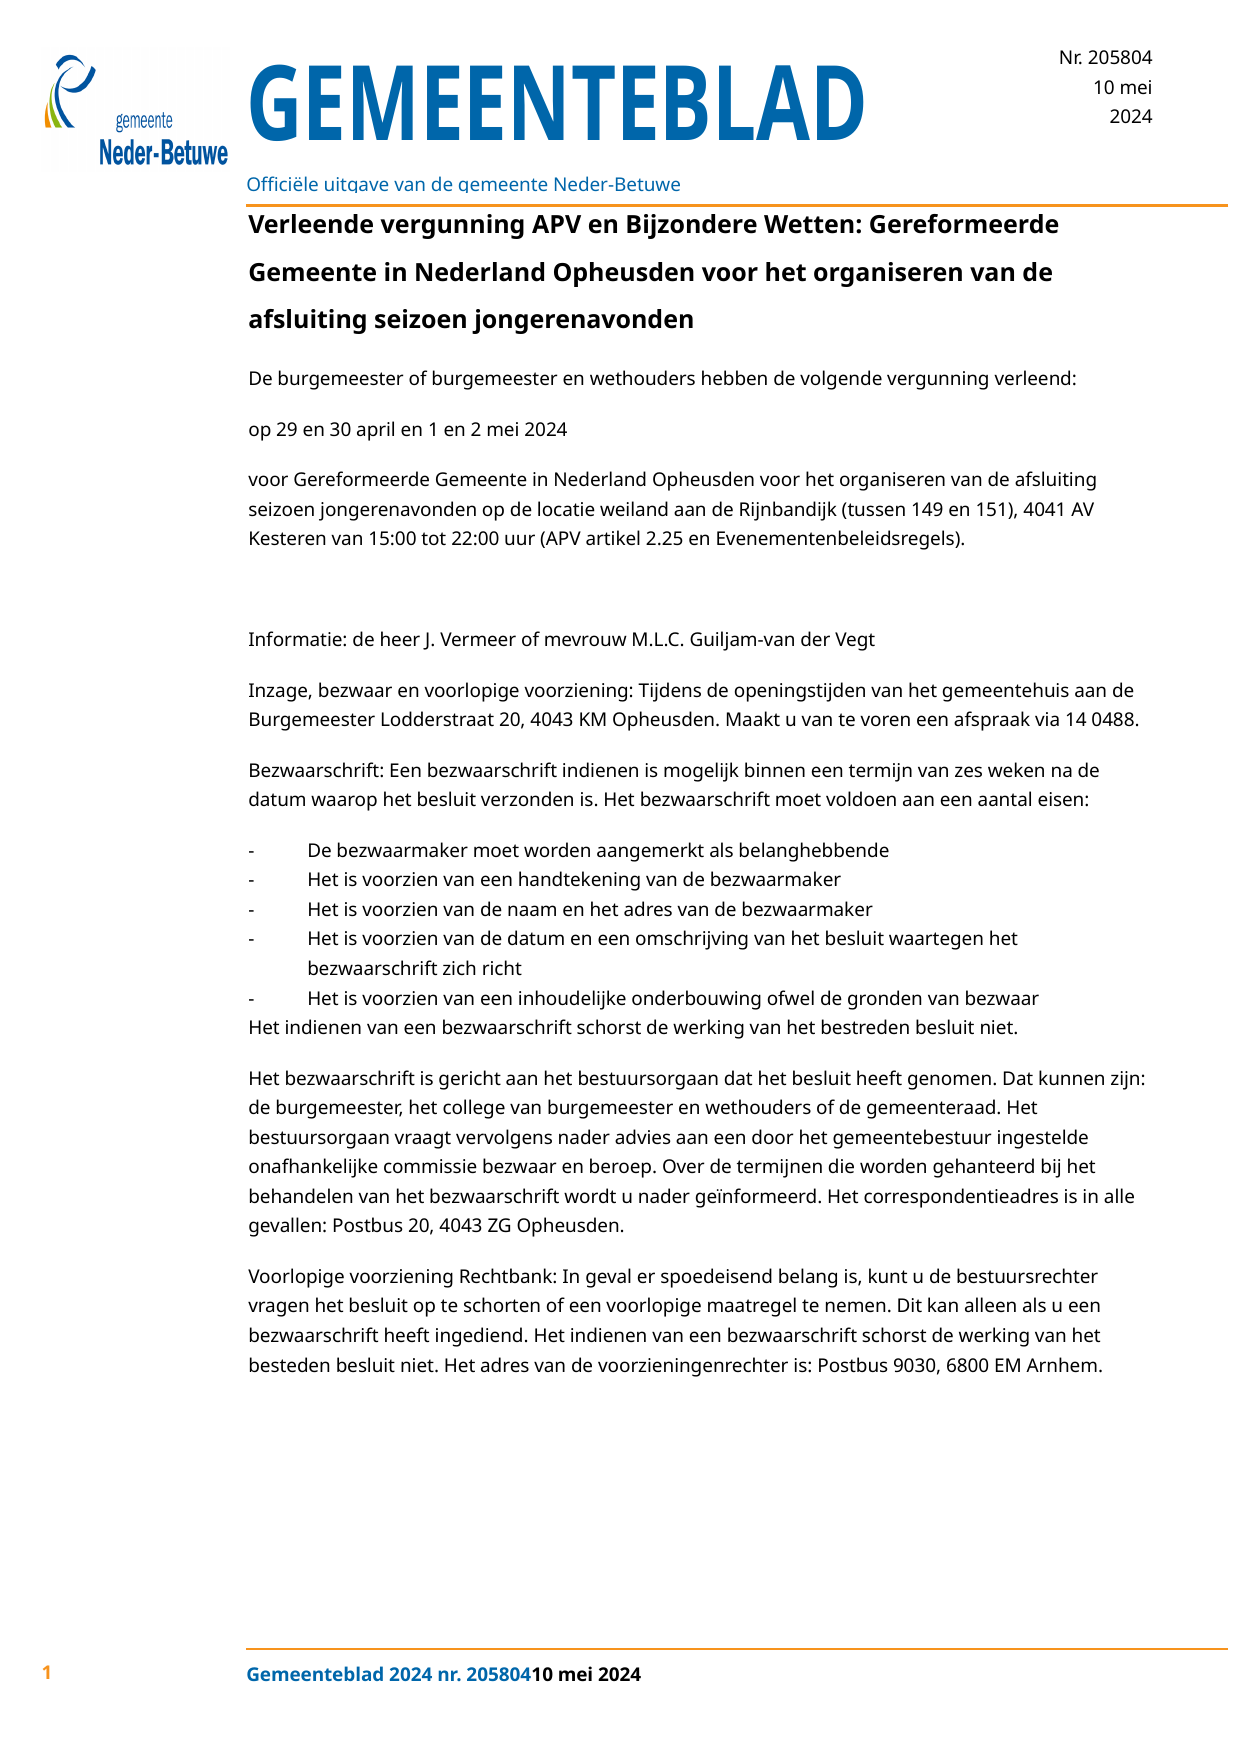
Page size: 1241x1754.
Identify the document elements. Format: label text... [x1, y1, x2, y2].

list Het is voorzien van een inhoudelijke onderbouwing ofwel de gronden van bezwaar [248, 985, 1152, 1010]
text Bezwaarschrift: Een bezwaarschrift indienen is mogelijk binnen een termijn van zes weken na de datum waarop het besluit verzonden is. Het bezwaarschrift moet voldoen aan een aantal eisen: [248, 757, 1152, 812]
text De burgemeester of burgemeester en wethouders hebben de volgende vergunning verleend: [248, 366, 1152, 391]
list Het is voorzien van de datum en een omschrijving van het besluit waartegen het bezwaarschrift zich richt [248, 926, 1152, 981]
list Het is voorzien van de naam en het adres van de bezwaarmaker [248, 896, 1152, 922]
text Informatie: de heer J. Vermeer of mevrouw M.L.C. Guiljam-van der Vegt [248, 626, 1152, 652]
text Inzage, bezwaar en voorlopige voorziening: Tijdens de openingstijden van het gemeentehuis aan de Burgemeester Lodderstraat 20, 4043 KM Opheusden. Maakt u van te voren een afspraak via 14 0488. [248, 677, 1152, 732]
text Het bezwaarschrift is gericht aan het bestuursorgaan dat het besluit heeft genomen. Dat kunnen zijn: de burgemeester, het college van burgemeester en wethouders of de gemeenteraad. Het bestuursorgaan vraagt vervolgens nader advies aan een door het gemeentebestuur ingestelde onafhankelijke commissie bezwaar en beroep. Over de termijnen die worden gehanteerd bij het behandelen van het bezwaarschrift wordt u nader geïnformeerd. Het correspondentieadres is in alle gevallen: Postbus 20, 4043 ZG Opheusden. [248, 1065, 1152, 1238]
picture [41, 47, 231, 172]
list De bezwaarmaker moet worden aangemerkt als belanghebbende [248, 837, 1152, 862]
list Het is voorzien van een handtekening van de bezwaarmaker [248, 866, 1152, 892]
text op 29 en 30 april en 1 en 2 mei 2024 [248, 416, 1152, 442]
text voor Gereformeerde Gemeente in Nederland Opheusden voor het organiseren van de afsluiting seizoen jongerenavonden op de locatie weiland aan de Rijnbandijk (tussen 149 en 151), 4041 AV Kesteren van 15:00 tot 22:00 uur (APV artikel 2.25 en Evenementenbeleidsregels). [248, 466, 1152, 551]
text Verleende vergunning APV en Bijzondere Wetten: Gereformeerde Gemeente in Nederland Opheusden voor het organiseren van de afsluiting seizoen jongerenavonden [248, 207, 1152, 336]
text Voorlopige voorziening Rechtbank: In geval er spoedeisend belang is, kunt u de bestuursrechter vragen het besluit op te schorten of een voorlopige maatregel te nemen. Dit kan alleen als u een bezwaarschrift heeft ingediend. Het indienen van een bezwaarschrift schorst de werking van het besteden besluit niet. Het adres van de voorzieningenrechter is: Postbus 9030, 6800 EM Arnhem. [248, 1263, 1152, 1377]
text Het indienen van een bezwaarschrift schorst de werking van het bestreden besluit niet. [248, 1014, 1152, 1040]
